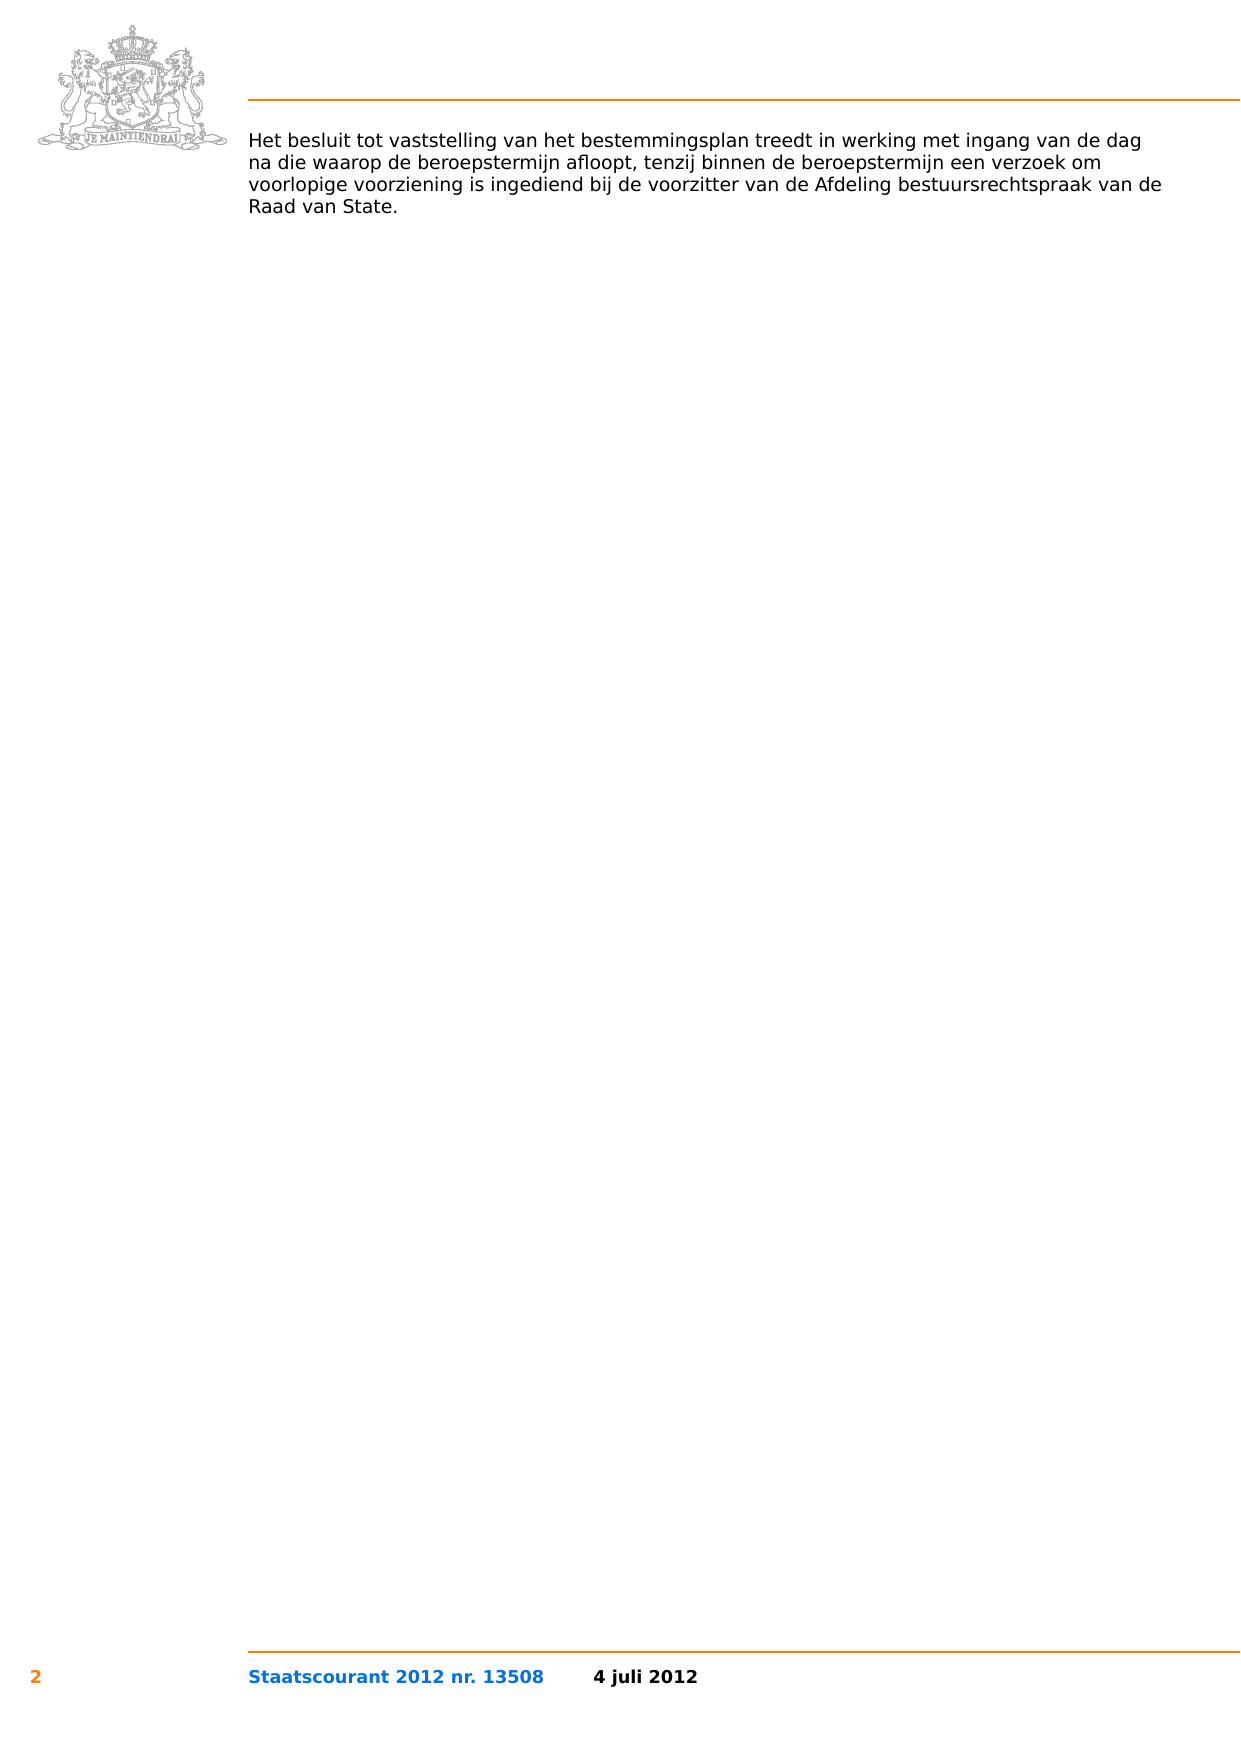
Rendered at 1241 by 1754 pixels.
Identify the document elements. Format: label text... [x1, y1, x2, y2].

picture [38, 25, 227, 150]
text Het besluit tot vaststelling van het bestemmingsplan treedt in werking met ingang van de dag na die waarop de beroepstermijn afloopt, tenzij binnen de beroepstermijn een verzoek om voorlopige voorziening is ingediend bij de voorzitter van de Afdeling bestuursrechtspraak van de Raad van State. [248, 130, 1163, 218]
